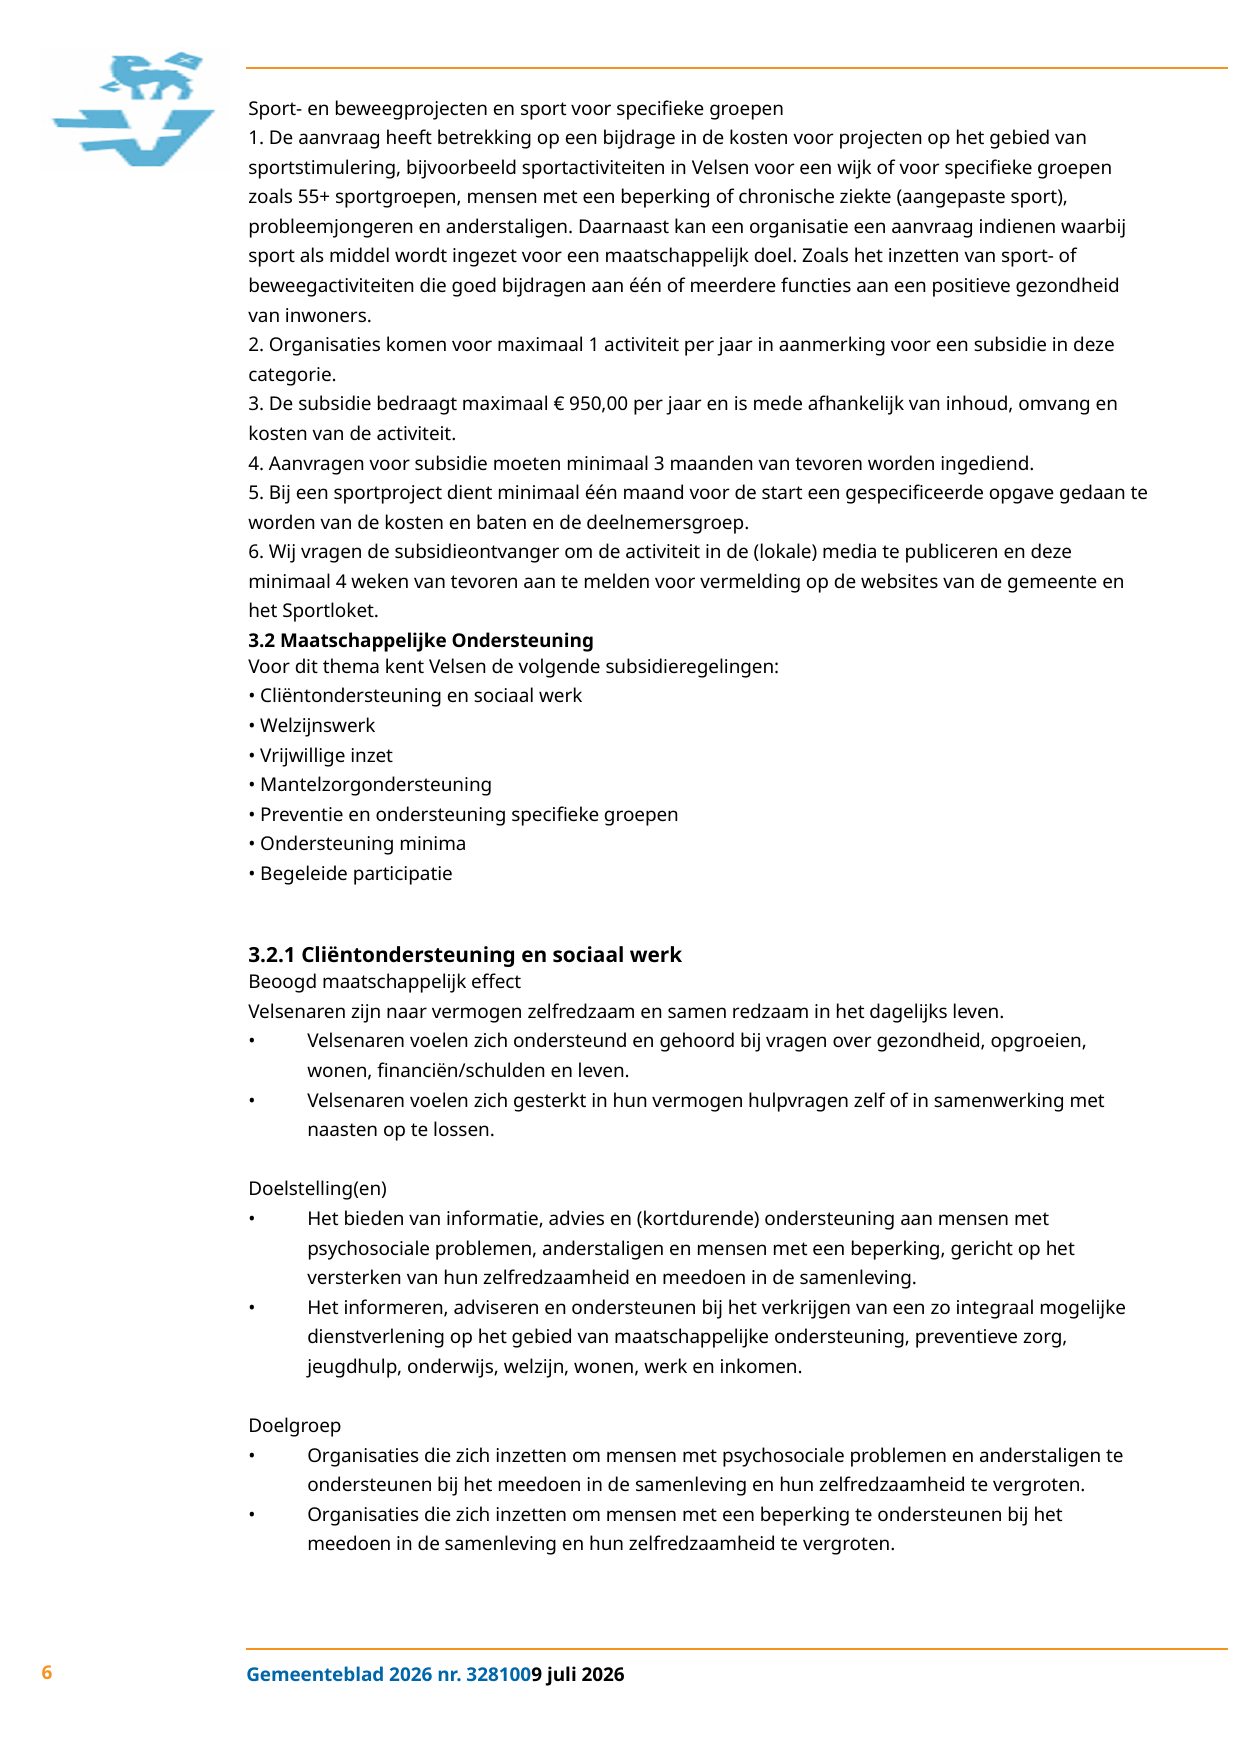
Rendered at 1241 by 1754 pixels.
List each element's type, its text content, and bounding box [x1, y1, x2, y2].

text • Ondersteuning minima [248, 831, 1152, 856]
text • Preventie en ondersteuning specifieke groepen [248, 801, 1152, 827]
text • Begeleide participatie [248, 860, 1152, 886]
text 3.2 Maatschappelijke Ondersteuning [248, 627, 1152, 653]
text • Welzijnswerk [248, 712, 1152, 738]
text 3.2.1 Cliëntondersteuning en sociaal werk [248, 940, 1152, 968]
text 3. De subsidie bedraagt maximaal € 950,00 per jaar en is mede afhankelijk van inhoud, omvang en kosten van de activiteit. [248, 391, 1152, 446]
text 4. Aanvragen voor subsidie moeten minimaal 3 maanden van tevoren worden ingediend. [248, 450, 1152, 476]
text 1. De aanvraag heeft betrekking op een bijdrage in de kosten voor projecten op het gebied van sportstimulering, bijvoorbeeld sportactiviteiten in Velsen voor een wijk of voor specifieke groepen zoals 55+ sportgroepen, mensen met een beperking of chronische ziekte (aangepaste sport), probleemjongeren en anderstaligen. Daarnaast kan een organisatie een aanvraag indienen waarbij sport als middel wordt ingezet voor een maatschappelijk doel. Zoals het inzetten van sport- of beweegactiviteiten die goed bijdragen aan één of meerdere functies aan een positieve gezondheid van inwoners. [248, 124, 1152, 328]
list Organisaties die zich inzetten om mensen met een beperking te ondersteunen bij het meedoen in de samenleving en hun zelfredzaamheid te vergroten. [248, 1501, 1152, 1556]
list Organisaties die zich inzetten om mensen met psychosociale problemen en anderstaligen te ondersteunen bij het meedoen in de samenleving en hun zelfredzaamheid te vergroten. [248, 1442, 1152, 1497]
text Doelgroep [248, 1412, 1152, 1438]
list Het informeren, adviseren en ondersteunen bij het verkrijgen van een zo integraal mogelijke dienstverlening op het gebied van maatschappelijke ondersteuning, preventieve zorg, jeugdhulp, onderwijs, welzijn, wonen, werk en inkomen. [248, 1294, 1152, 1379]
text • Cliëntondersteuning en sociaal werk [248, 683, 1152, 708]
text Velsenaren zijn naar vermogen zelfredzaam en samen redzaam in het dagelijks leven. [248, 998, 1152, 1024]
text 6. Wij vragen de subsidieontvanger om de activiteit in de (lokale) media te publiceren en deze minimaal 4 weken van tevoren aan te melden voor vermelding op de websites van de gemeente en het Sportloket. [248, 538, 1152, 623]
text • Mantelzorgondersteuning [248, 771, 1152, 797]
list Het bieden van informatie, advies en (kortdurende) ondersteuning aan mensen met psychosociale problemen, anderstaligen en mensen met een beperking, gericht op het versterken van hun zelfredzaamheid en meedoen in de samenleving. [248, 1205, 1152, 1290]
text • Vrijwillige inzet [248, 742, 1152, 767]
list Velsenaren voelen zich ondersteund en gehoord bij vragen over gezondheid, opgroeien, wonen, financiën/schulden en leven. [248, 1028, 1152, 1083]
picture [41, 47, 231, 172]
text 5. Bij een sportproject dient minimaal één maand voor de start een gespecificeerde opgave gedaan te worden van de kosten en baten en de deelnemersgroep. [248, 479, 1152, 535]
text Voor dit thema kent Velsen de volgende subsidieregelingen: [248, 653, 1152, 679]
text Beoogd maatschappelijk effect [248, 968, 1152, 994]
list Velsenaren voelen zich gesterkt in hun vermogen hulpvragen zelf of in samenwerking met naasten op te lossen. [248, 1087, 1152, 1142]
text Doelstelling(en) [248, 1176, 1152, 1201]
text Sport- en beweegprojecten en sport voor specifieke groepen [248, 95, 1152, 121]
text 2. Organisaties komen voor maximaal 1 activiteit per jaar in aanmerking voor een subsidie in deze categorie. [248, 331, 1152, 387]
